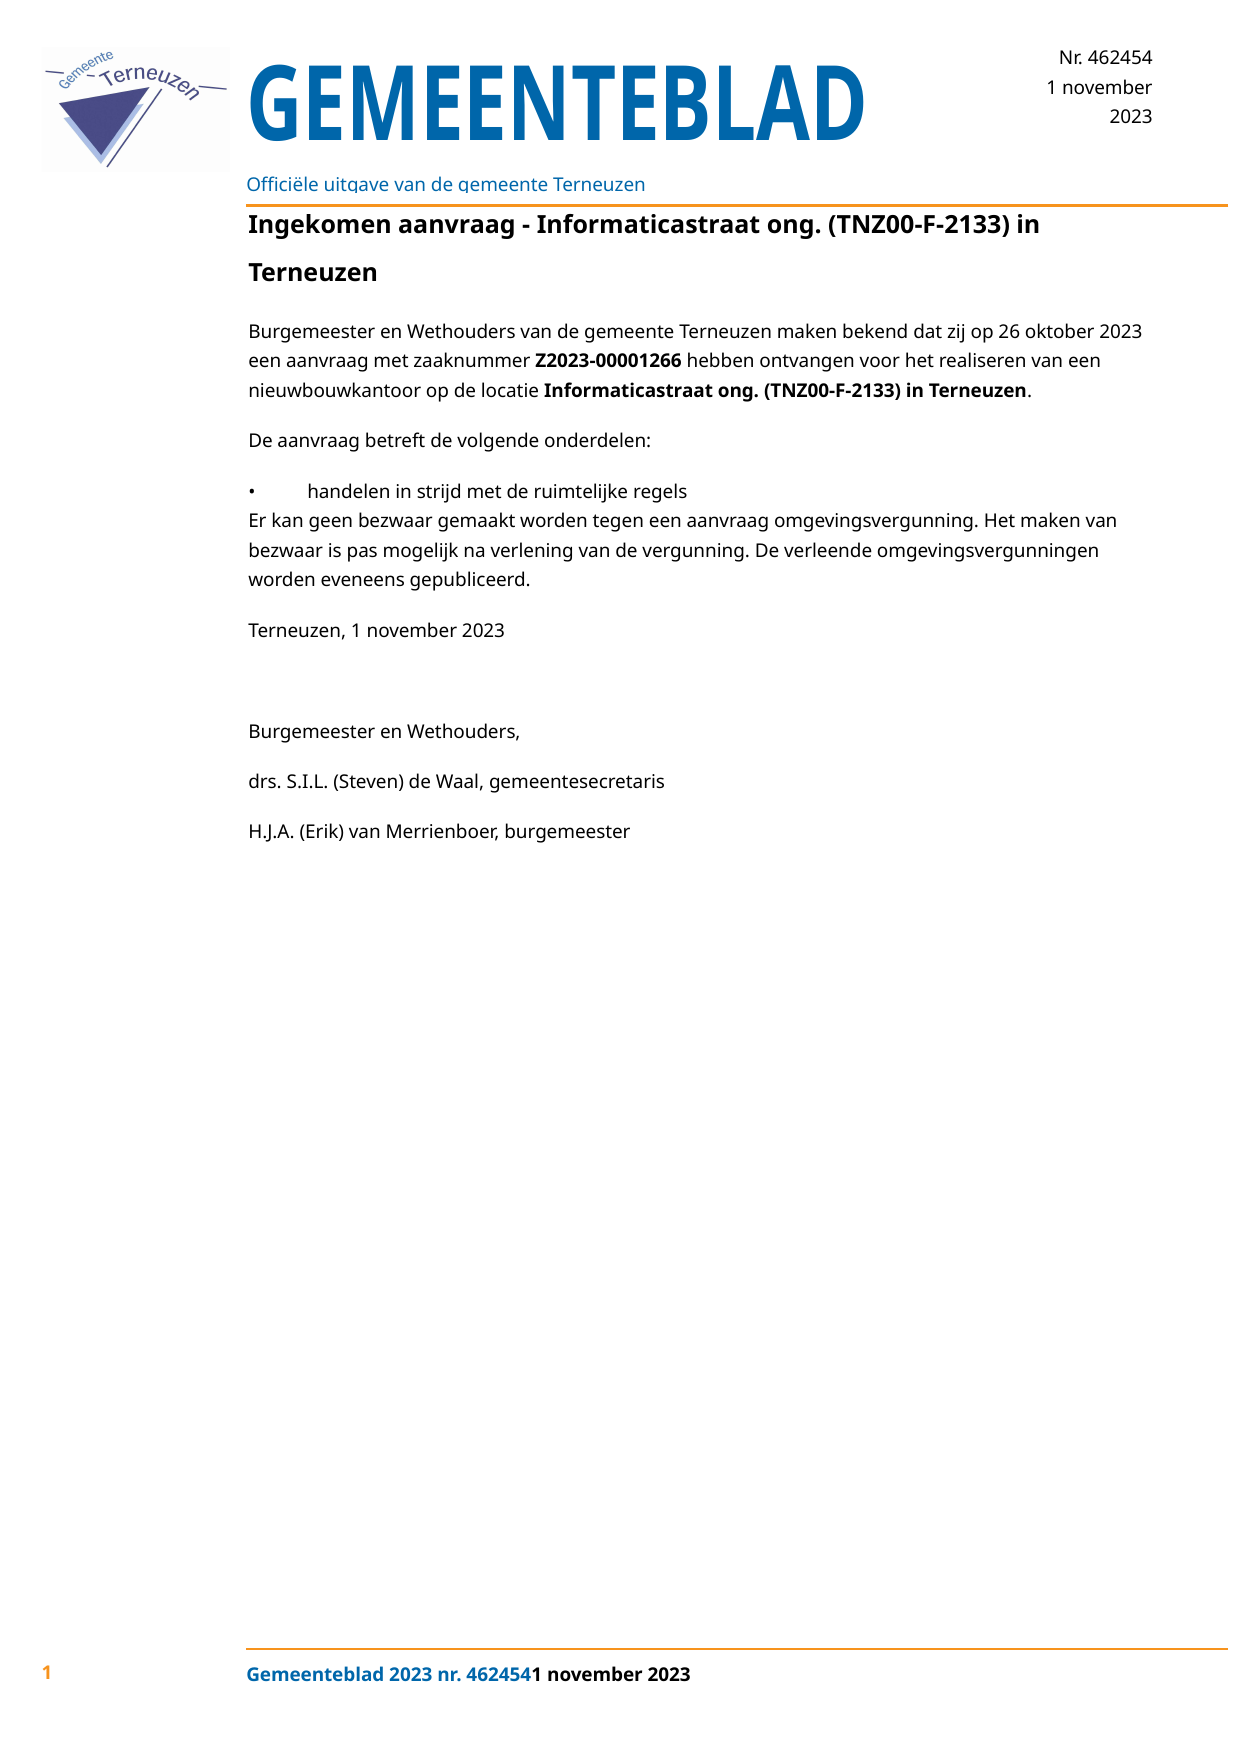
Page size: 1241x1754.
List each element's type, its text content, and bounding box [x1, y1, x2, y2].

text Er kan geen bezwaar gemaakt worden tegen een aanvraag omgevingsvergunning. Het maken van bezwaar is pas mogelijk na verlening van de vergunning. De verleende omgevingsvergunningen worden eveneens gepubliceerd. [248, 507, 1152, 592]
text Burgemeester en Wethouders, [248, 718, 1152, 744]
text Ingekomen aanvraag - Informaticastraat ong. (TNZ00-F-2133) in Terneuzen [248, 207, 1152, 288]
text H.J.A. (Erik) van Merrienboer, burgemeester [248, 819, 1152, 844]
text Burgemeester en Wethouders van de gemeente Terneuzen maken bekend dat zij op 26 oktober 2023 een aanvraag met zaaknummer Z2023-00001266 hebben ontvangen voor het realiseren van een nieuwbouwkantoor op de locatie Informaticastraat ong. (TNZ00-F-2133) in Terneuzen. [248, 318, 1152, 403]
text De aanvraag betreft de volgende onderdelen: [248, 427, 1152, 453]
picture [41, 47, 231, 172]
text Terneuzen, 1 november 2023 [248, 617, 1152, 643]
text drs. S.I.L. (Steven) de Waal, gemeentesecretaris [248, 768, 1152, 794]
list handelen in strijd met de ruimtelijke regels [248, 478, 1152, 504]
